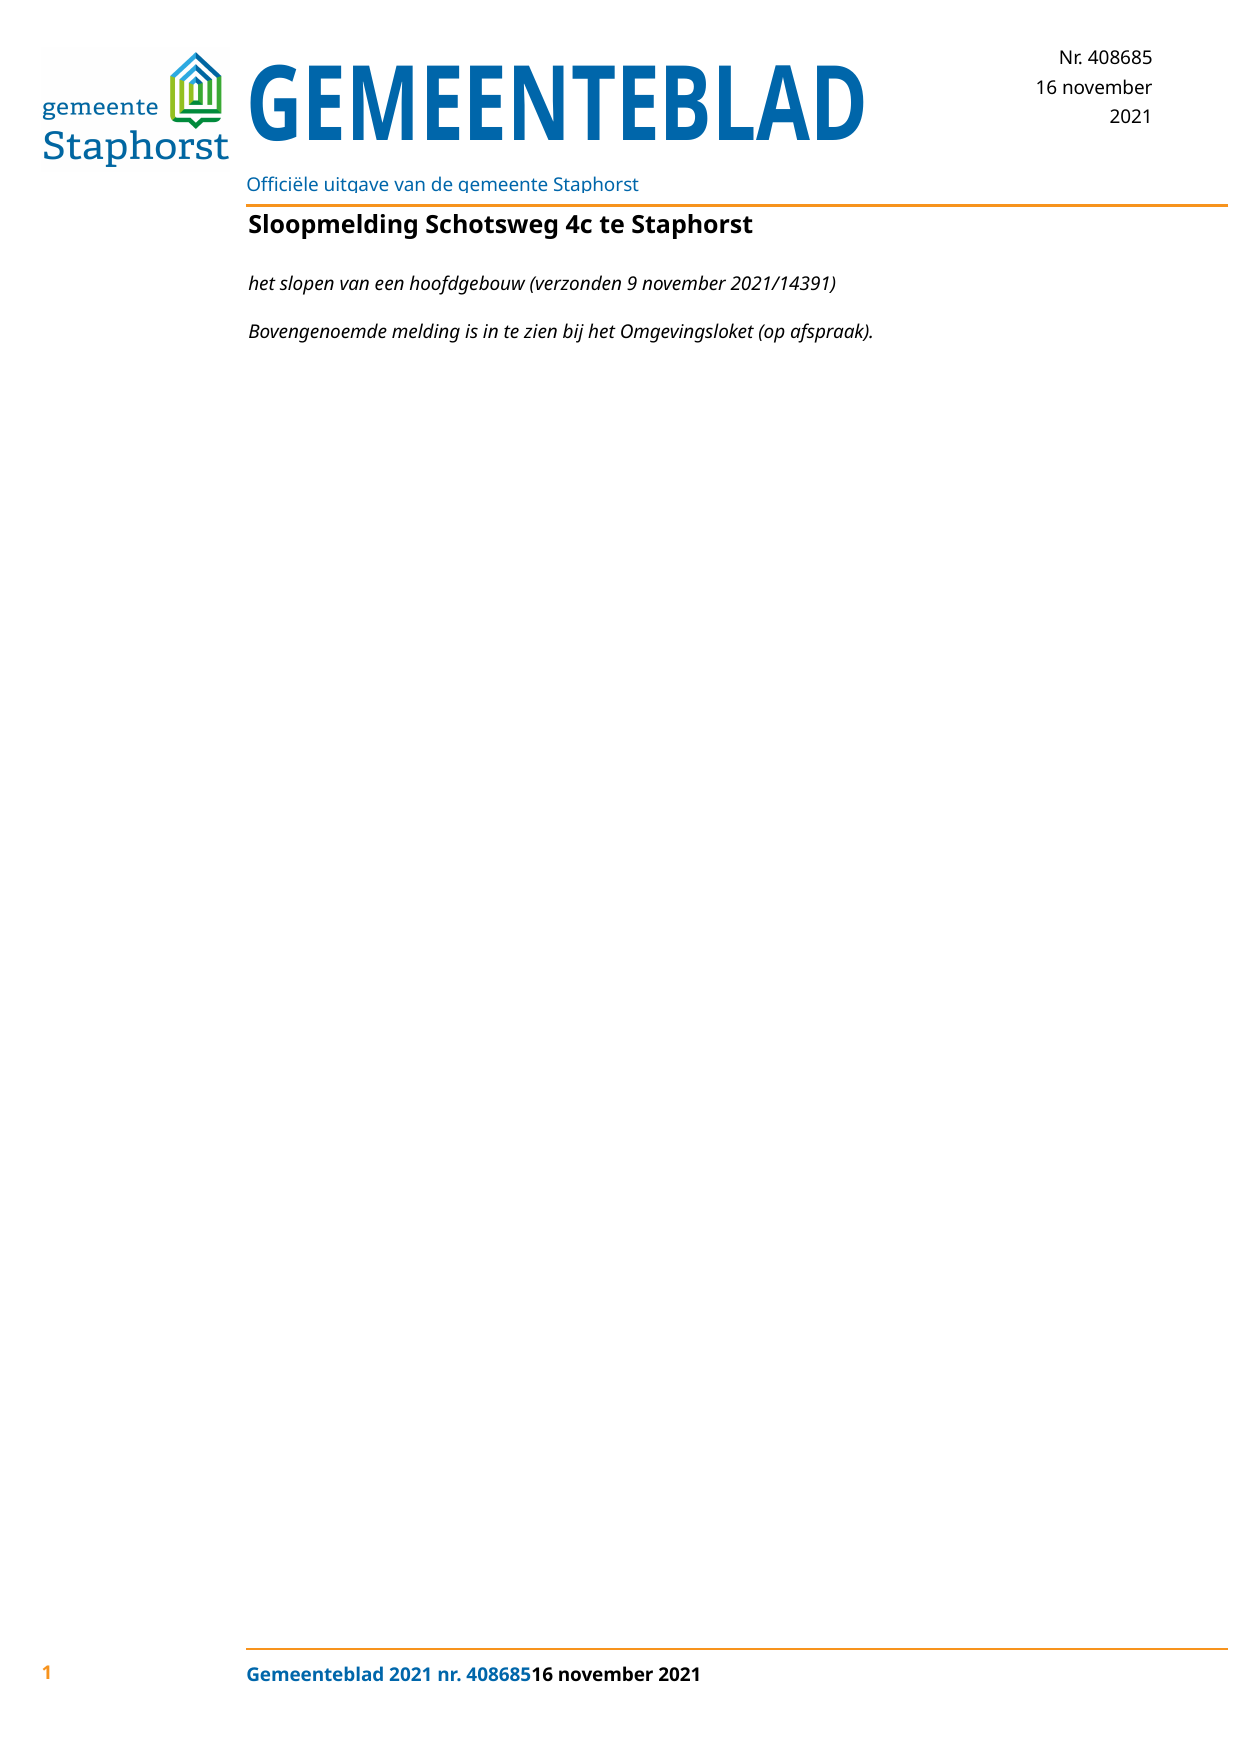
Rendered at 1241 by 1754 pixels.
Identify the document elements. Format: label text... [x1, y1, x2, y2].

text Bovengenoemde melding is in te zien bij het Omgevingsloket (op afspraak). [248, 318, 1152, 344]
picture [41, 47, 231, 172]
text het slopen van een hoofdgebouw (verzonden 9 november 2021/14391) [248, 270, 1152, 296]
text Sloopmelding Schotsweg 4c te Staphorst [248, 207, 1152, 241]
